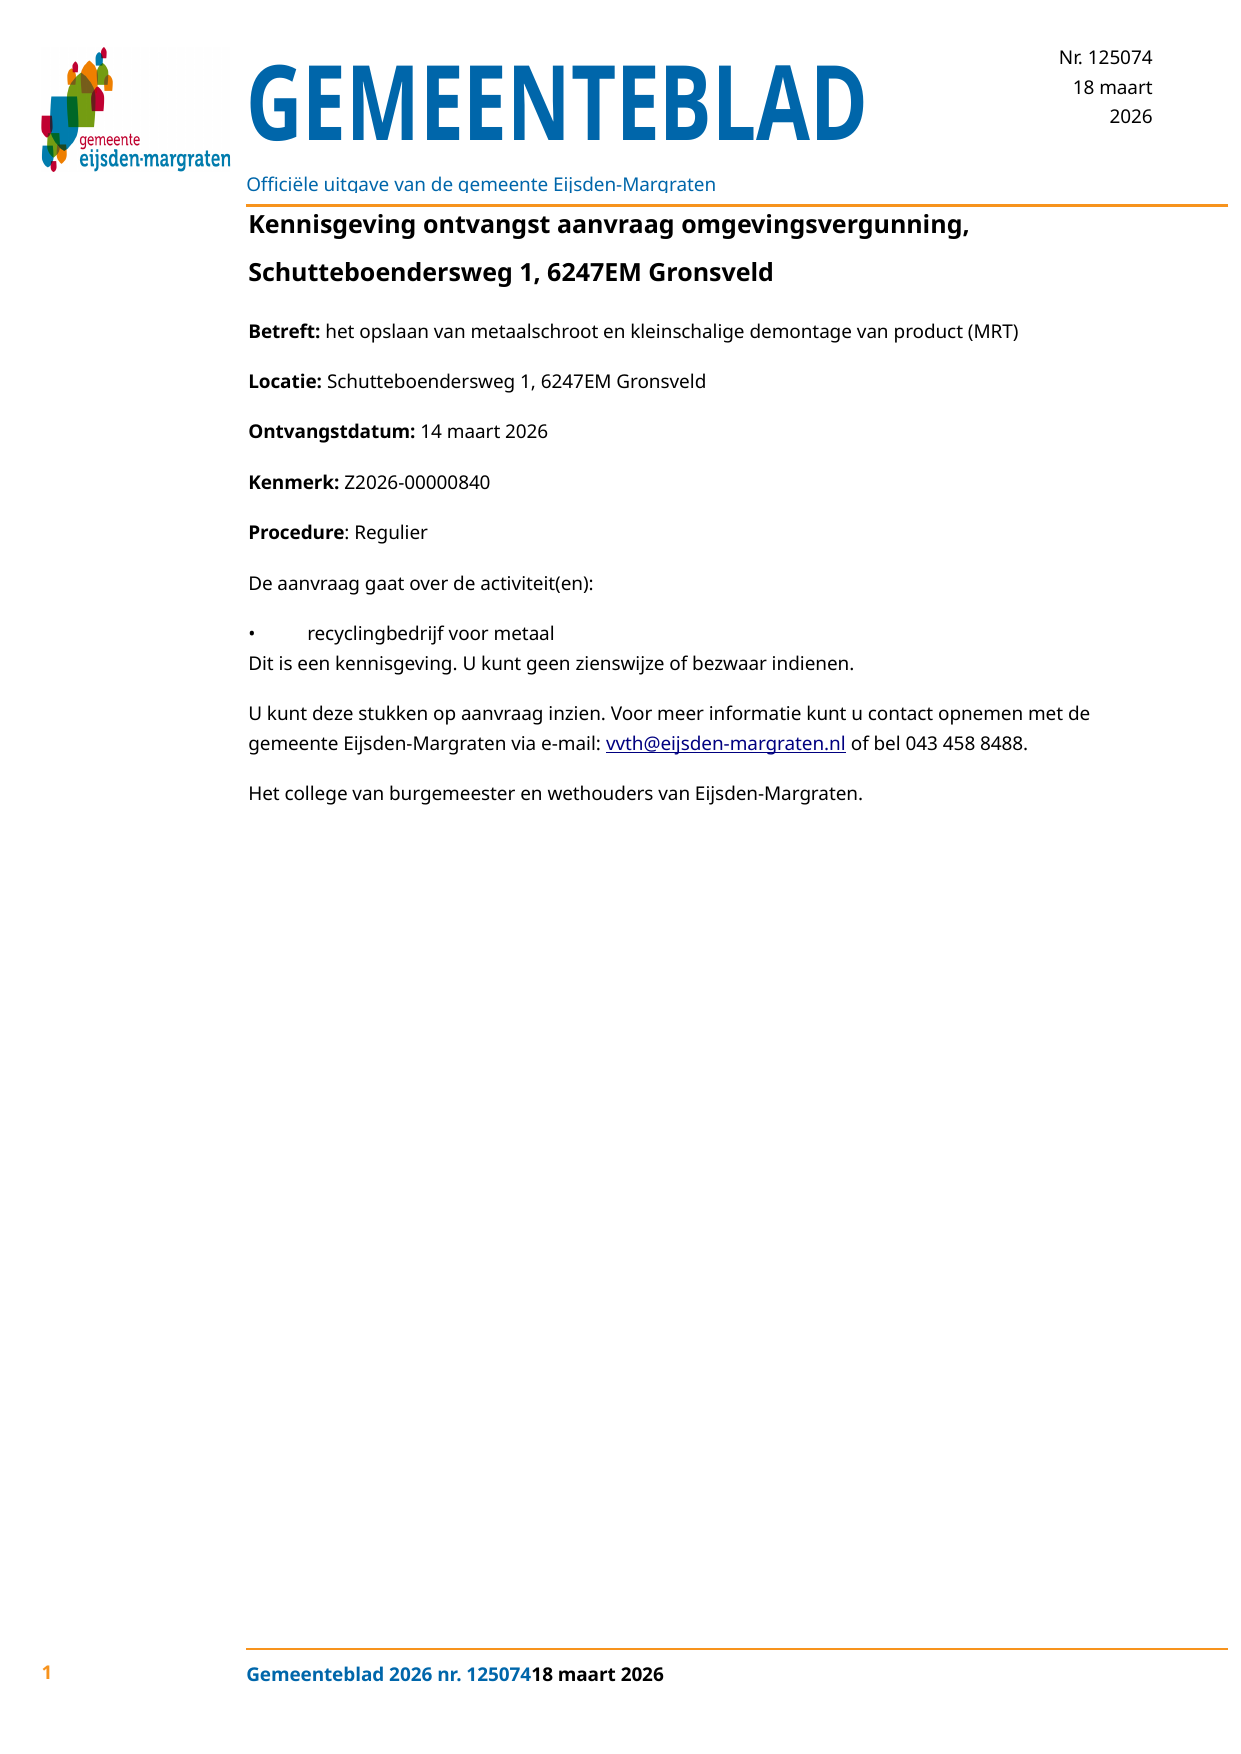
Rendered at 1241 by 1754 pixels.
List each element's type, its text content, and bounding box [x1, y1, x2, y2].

list recyclingbedrijf voor metaal [248, 620, 1152, 646]
text Procedure: Regulier [248, 519, 1152, 545]
text Kennisgeving ontvangst aanvraag omgevingsvergunning, Schutteboendersweg 1, 6247EM Gronsveld [248, 207, 1152, 288]
text Dit is een kennisgeving. U kunt geen zienswijze of bezwaar indienen. [248, 650, 1152, 676]
text U kunt deze stukken op aanvraag inzien. Voor meer informatie kunt u contact opnemen met de gemeente Eijsden-Margraten via e-mail: vvth@eijsden-margraten.nl of bel 043 458 8488. [248, 700, 1152, 756]
text Ontvangstdatum: 14 maart 2026 [248, 419, 1152, 444]
text Betreft: het opslaan van metaalschroot en kleinschalige demontage van product (MRT) [248, 318, 1152, 344]
text Het college van burgemeester en wethouders van Eijsden-Margraten. [248, 780, 1152, 806]
picture [41, 47, 231, 172]
text De aanvraag gaat over de activiteit(en): [248, 570, 1152, 596]
text Locatie: Schutteboendersweg 1, 6247EM Gronsveld [248, 368, 1152, 394]
text Kenmerk: Z2026-00000840 [248, 469, 1152, 495]
